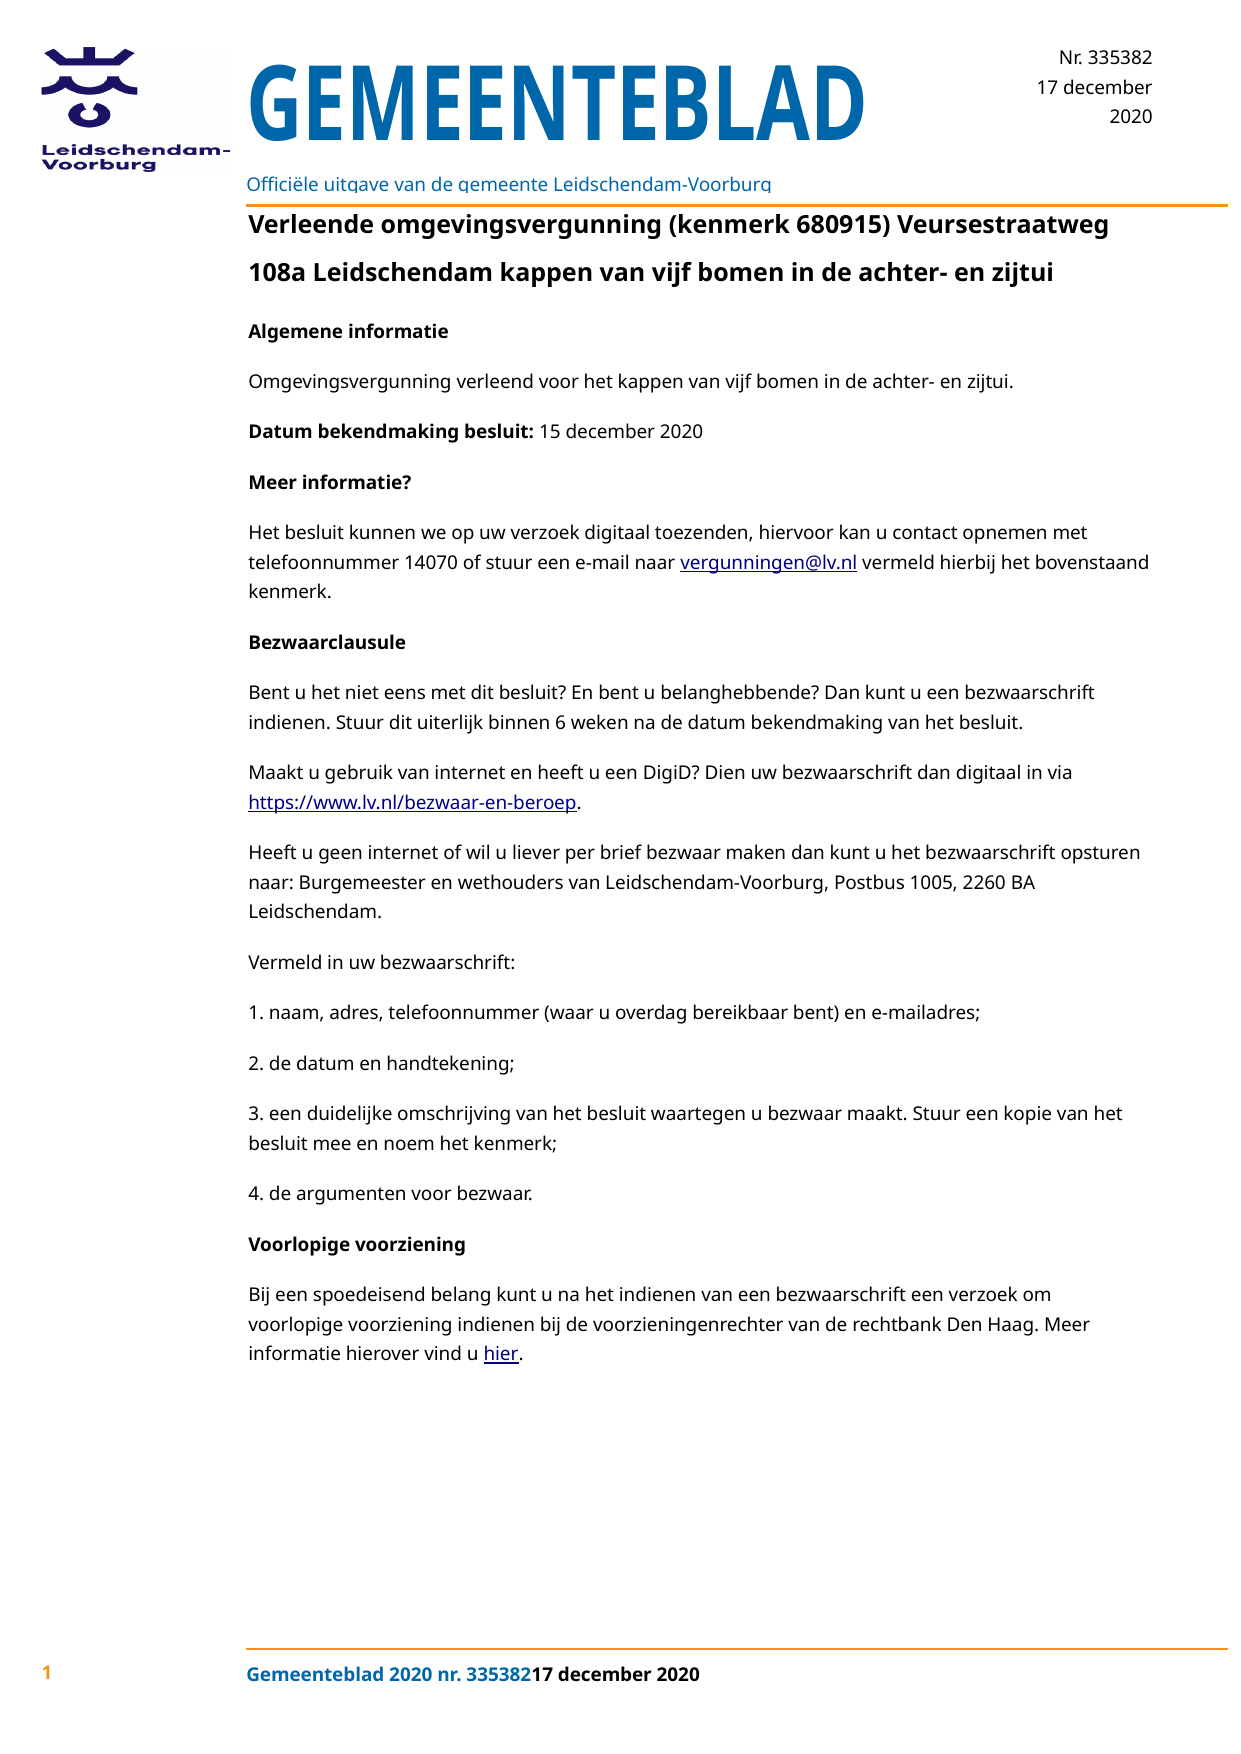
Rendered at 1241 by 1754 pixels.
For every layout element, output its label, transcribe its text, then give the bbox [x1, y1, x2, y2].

text 3. een duidelijke omschrijving van het besluit waartegen u bezwaar maakt. Stuur een kopie van het besluit mee en noem het kenmerk; [248, 1100, 1152, 1156]
text Heeft u geen internet of wil u liever per brief bezwaar maken dan kunt u het bezwaarschrift opsturen naar: Burgemeester en wethouders van Leidschendam-Voorburg, Postbus 1005, 2260 BA Leidschendam. [248, 839, 1152, 924]
text Voorlopige voorziening [248, 1231, 1152, 1257]
text 1. naam, adres, telefoonnummer (waar u overdag bereikbaar bent) en e-mailadres; [248, 999, 1152, 1025]
text Bent u het niet eens met dit besluit? En bent u belanghebbende? Dan kunt u een bezwaarschrift indienen. Stuur dit uiterlijk binnen 6 weken na de datum bekendmaking van het besluit. [248, 679, 1152, 735]
text Vermeld in uw bezwaarschrift: [248, 949, 1152, 975]
text Verleende omgevingsvergunning (kenmerk 680915) Veursestraatweg 108a Leidschendam kappen van vijf bomen in de achter- en zijtui [248, 207, 1152, 288]
text Bij een spoedeisend belang kunt u na het indienen van een bezwaarschrift een verzoek om voorlopige voorziening indienen bij de voorzieningenrechter van de rechtbank Den Haag. Meer informatie hierover vind u hier. [248, 1281, 1152, 1366]
picture [41, 47, 231, 172]
text Maakt u gebruik van internet en heeft u een DigiD? Dien uw bezwaarschrift dan digitaal in via https://www.lv.nl/bezwaar-en-beroep. [248, 759, 1152, 815]
text 2. de datum en handtekening; [248, 1050, 1152, 1076]
text Omgevingsvergunning verleend voor het kappen van vijf bomen in de achter- en zijtui. [248, 368, 1152, 394]
text Bezwaarclausule [248, 629, 1152, 655]
text Meer informatie? [248, 469, 1152, 495]
text Datum bekendmaking besluit: 15 december 2020 [248, 419, 1152, 444]
text Algemene informatie [248, 318, 1152, 344]
text Het besluit kunnen we op uw verzoek digitaal toezenden, hiervoor kan u contact opnemen met telefoonnummer 14070 of stuur een e-mail naar vergunningen@lv.nl vermeld hierbij het bovenstaand kenmerk. [248, 519, 1152, 604]
text 4. de argumenten voor bezwaar. [248, 1180, 1152, 1206]
